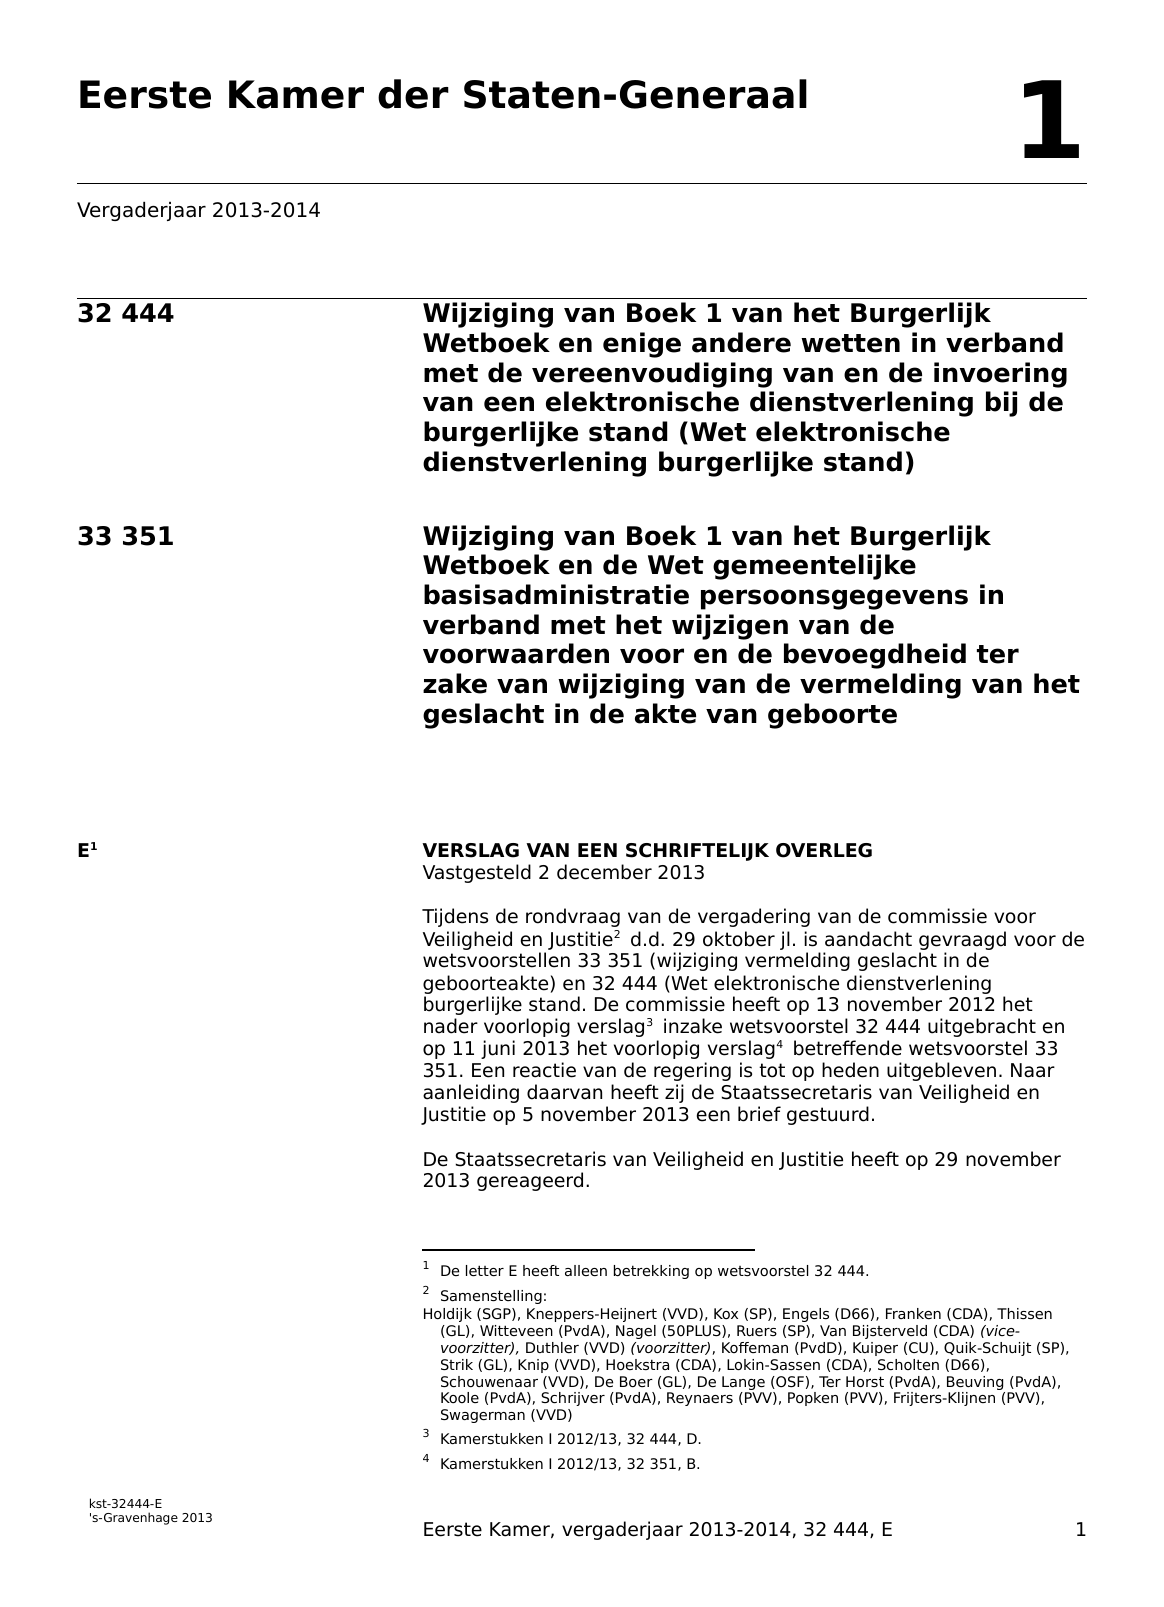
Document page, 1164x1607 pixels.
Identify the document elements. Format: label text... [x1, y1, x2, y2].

text Tijdens de rondvraag van de vergadering van de commissie voor Veiligheid en Justitie d.d. 29 oktober jl. is aandacht gevraagd voor de wetsvoorstellen 33 351 (wijziging vermelding geslacht in de geboorteakte) en 32 444 (Wet elektronische dienstverlening burgerlijke stand. De commissie heeft op 13 november 2012 het nader voorlopig verslag inzake wetsvoorstel 32 444 uitgebracht en op 11 juni 2013 het voorlopig verslag betreffende wetsvoorstel 33 351. Een reactie van de regering is tot op heden uitgebleven. Naar aanleiding daarvan heeft zij de Staatssecretaris van Veiligheid en Justitie op 5 november 2013 een brief gestuurd. [422, 906, 1087, 1126]
text Kamerstukken I 2012/13, 32 351, B. [422, 1452, 1087, 1474]
table_header Eerste Kamer der Staten-Generaal [77, 59, 886, 183]
table_header 1 [886, 59, 1087, 183]
text De letter E heeft alleen betrekking op wetsvoorstel 32 444. [422, 1259, 1087, 1281]
subtitle E VERSLAG VAN EEN SCHRIFTELIJK OVERLEG [77, 840, 1087, 862]
subtitle 33 351 Wijziging van Boek 1 van het Burgerlijk Wetboek en de Wet gemeentelijke basisadministratie persoonsgegevens in verband met het wijzigen van de voorwaarden voor en de bevoegdheid ter zake van wijziging van de vermelding van het geslacht in de akte van geboorte [77, 521, 1087, 729]
text 's-Gravenhage 2013 [88, 1511, 323, 1525]
text Kamerstukken I 2012/13, 32 444, D. [422, 1427, 1087, 1449]
text Holdijk (SGP), Kneppers-Heijnert (VVD), Kox (SP), Engels (D66), Franken (CDA), Thissen (GL), Witteveen (PvdA), Nagel (50PLUS), Ruers (SP), Van Bijsterveld (CDA) (vice-voorzitter), Duthler (VVD) (voorzitter), Koffeman (PvdD), Kuiper (CU), Quik-Schuijt (SP), Strik (GL), Knip (VVD), Hoekstra (CDA), Lokin-Sassen (CDA), Scholten (D66), Schouwenaar (VVD), De Boer (GL), De Lange (OSF), Ter Horst (PvdA), Beuving (PvdA), Koole (PvdA), Schrijver (PvdA), Reynaers (PVV), Popken (PVV), Frijters-Klijnen (PVV), Swagerman (VVD) [422, 1306, 1087, 1424]
text Samenstelling: [422, 1284, 1087, 1306]
text Vastgesteld 2 december 2013 [422, 862, 1087, 884]
text De Staatssecretaris van Veiligheid en Justitie heeft op 29 november 2013 gereageerd. [422, 1148, 1087, 1192]
table_cell Vergaderjaar 2013-2014 [77, 184, 1087, 298]
text kst-32444-E [88, 1497, 323, 1511]
subtitle 32 444 Wijziging van Boek 1 van het Burgerlijk Wetboek en enige andere wetten in verband met de vereenvoudiging van en de invoering van een elektronische dienstverlening bij de burgerlijke stand (Wet elektronische dienstverlening burgerlijke stand) [77, 299, 1087, 477]
